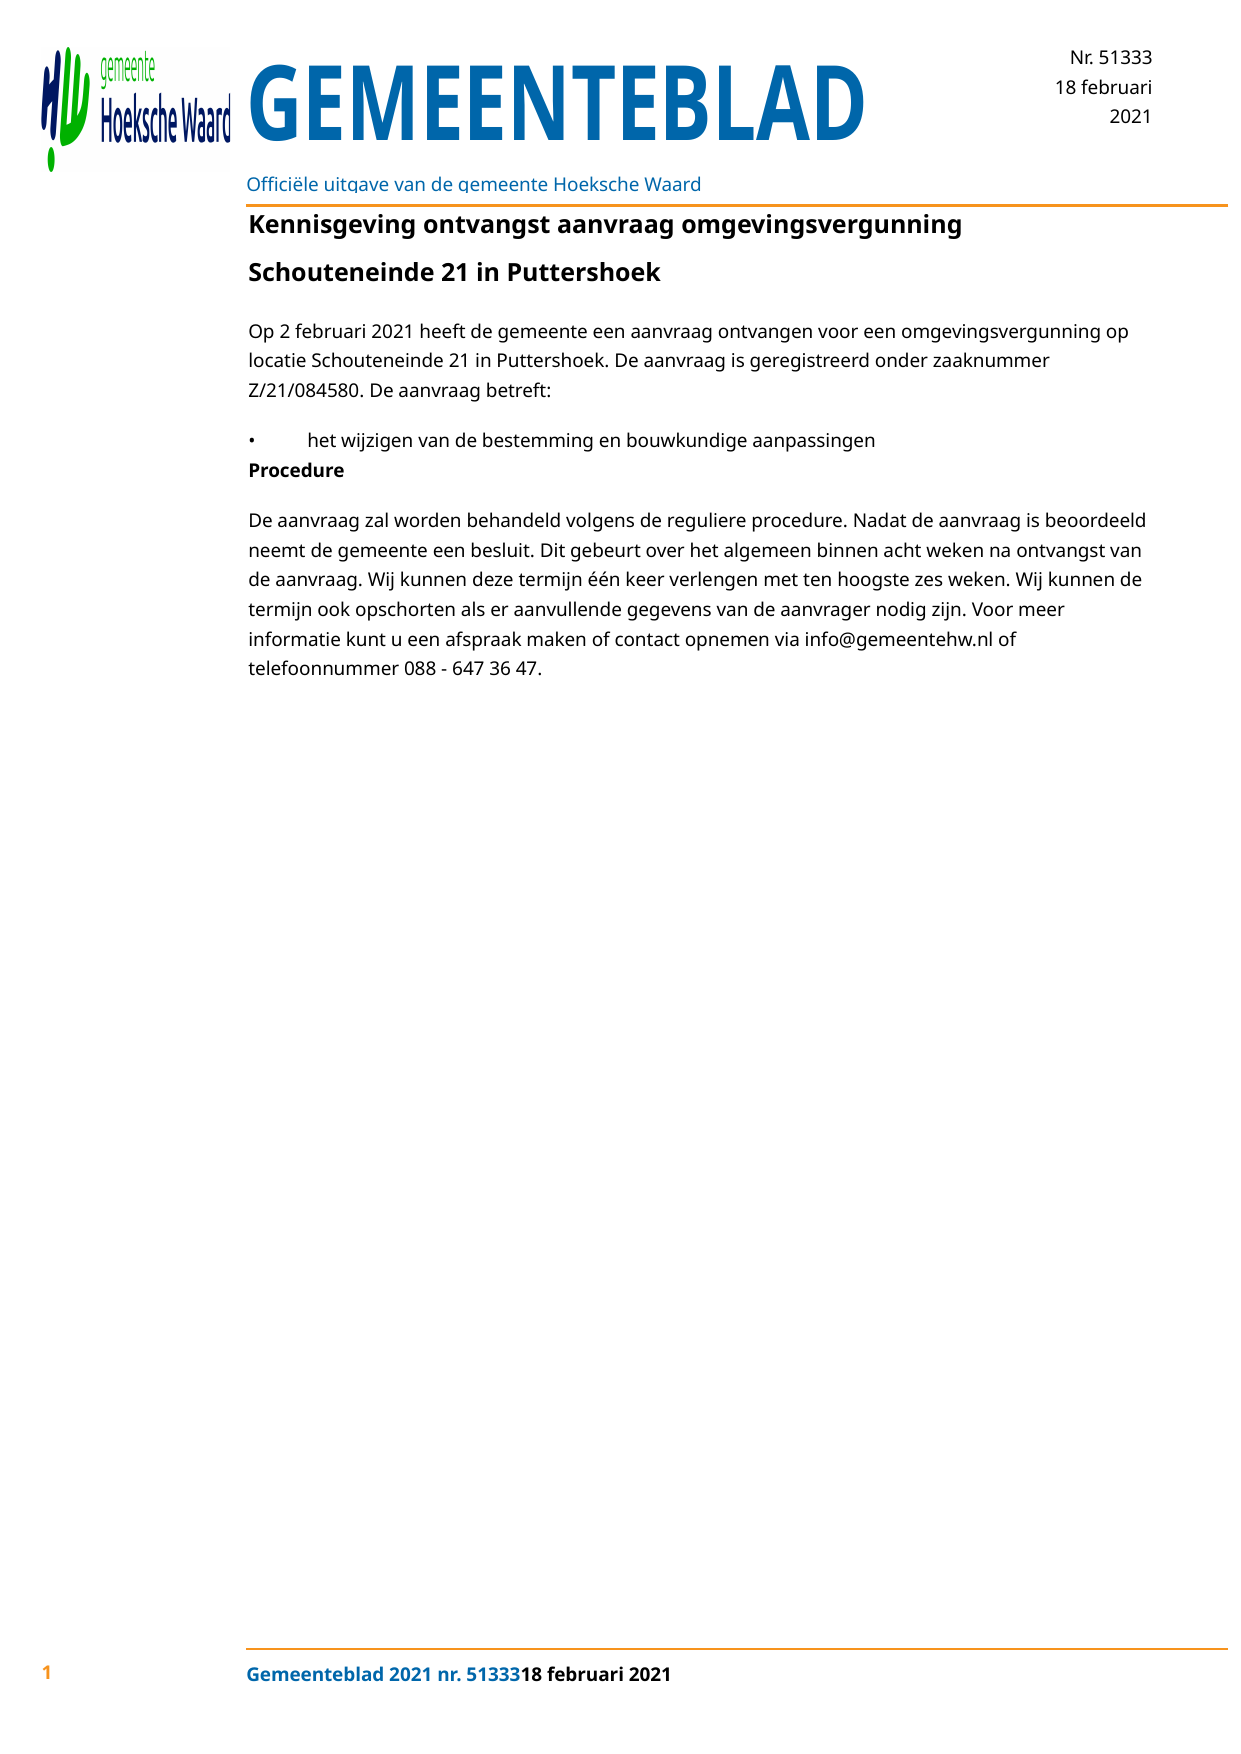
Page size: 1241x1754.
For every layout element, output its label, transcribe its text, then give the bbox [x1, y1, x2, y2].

text Op 2 februari 2021 heeft de gemeente een aanvraag ontvangen voor een omgevingsvergunning op locatie Schouteneinde 21 in Puttershoek. De aanvraag is geregistreerd onder zaaknummer Z/21/084580. De aanvraag betreft: [248, 318, 1152, 403]
picture [41, 47, 231, 172]
list het wijzigen van de bestemming en bouwkundige aanpassingen [248, 427, 1152, 453]
text De aanvraag zal worden behandeld volgens de reguliere procedure. Nadat de aanvraag is beoordeeld neemt de gemeente een besluit. Dit gebeurt over het algemeen binnen acht weken na ontvangst van de aanvraag. Wij kunnen deze termijn één keer verlengen met ten hoogste zes weken. Wij kunnen de termijn ook opschorten als er aanvullende gegevens van de aanvrager nodig zijn. Voor meer informatie kunt u een afspraak maken of contact opnemen via info@gemeentehw.nl of telefoonnummer 088 - 647 36 47. [248, 507, 1152, 681]
text Procedure [248, 457, 1152, 483]
text Kennisgeving ontvangst aanvraag omgevingsvergunning Schouteneinde 21 in Puttershoek [248, 207, 1152, 288]
